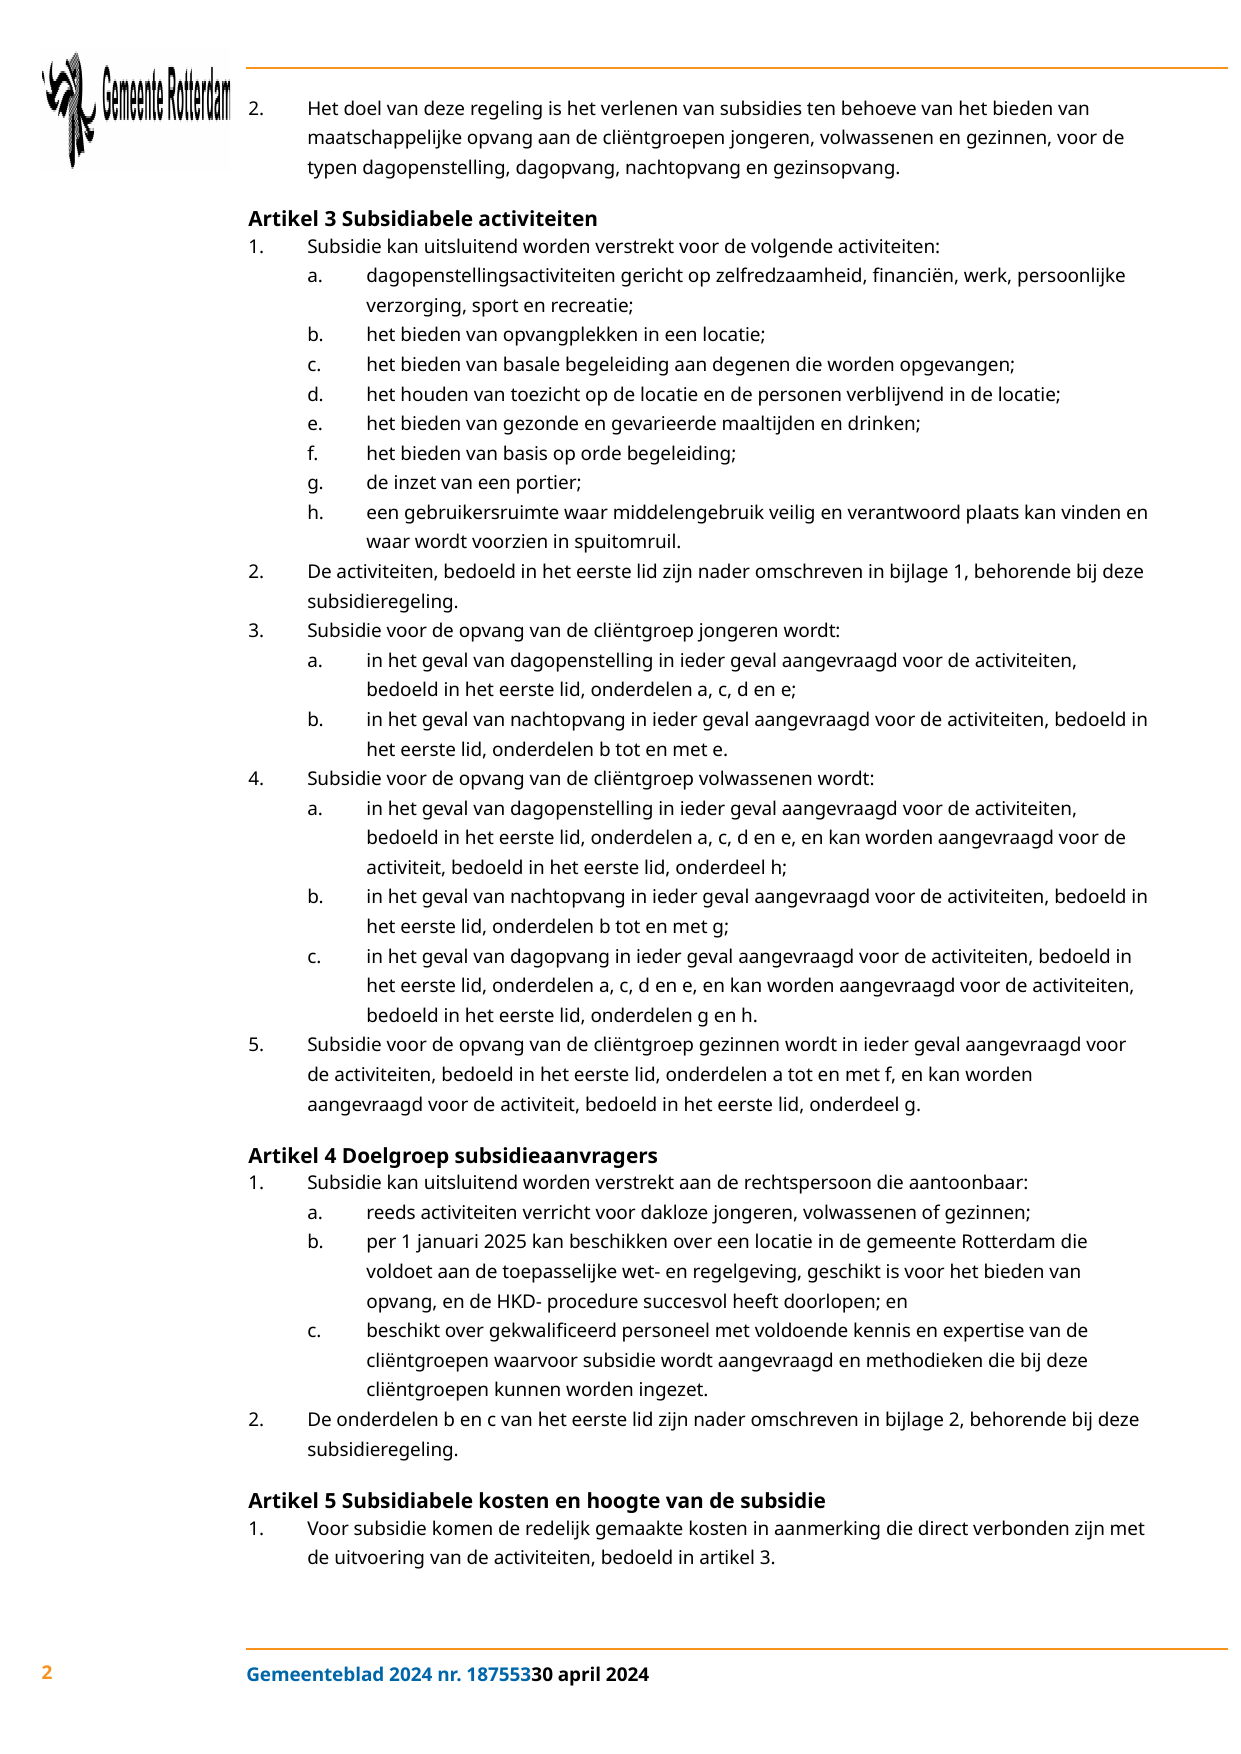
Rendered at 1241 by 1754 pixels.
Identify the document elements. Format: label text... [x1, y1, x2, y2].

list Subsidie kan uitsluitend worden verstrekt voor de volgende activiteiten: [248, 233, 1152, 258]
list in het geval van dagopvang in ieder geval aangevraagd voor de activiteiten, bedoeld in het eerste lid, onderdelen a, c, d en e, en kan worden aangevraagd voor de activiteiten, bedoeld in het eerste lid, onderdelen g en h. [307, 943, 1152, 1028]
list het bieden van basis op orde begeleiding; [307, 440, 1152, 466]
list het houden van toezicht op de locatie en de personen verblijvend in de locatie; [307, 381, 1152, 406]
list het bieden van gezonde en gevarieerde maaltijden en drinken; [307, 410, 1152, 436]
list De activiteiten, bedoeld in het eerste lid zijn nader omschreven in bijlage 1, behorende bij deze subsidieregeling. [248, 558, 1152, 613]
list reeds activiteiten verricht voor dakloze jongeren, volwassenen of gezinnen; [307, 1199, 1152, 1225]
list in het geval van nachtopvang in ieder geval aangevraagd voor de activiteiten, bedoeld in het eerste lid, onderdelen b tot en met e. [307, 706, 1152, 761]
list het bieden van basale begeleiding aan degenen die worden opgevangen; [307, 351, 1152, 377]
list Subsidie voor de opvang van de cliëntgroep jongeren wordt: [248, 617, 1152, 643]
list Het doel van deze regeling is het verlenen van subsidies ten behoeve van het bieden van maatschappelijke opvang aan de cliëntgroepen jongeren, volwassenen en gezinnen, voor de typen dagopenstelling, dagopvang, nachtopvang en gezinsopvang. [248, 95, 1152, 180]
list Subsidie voor de opvang van de cliëntgroep volwassenen wordt: [248, 765, 1152, 791]
text Artikel 4 Doelgroep subsidieaanvragers [248, 1141, 1152, 1169]
text Artikel 5 Subsidiabele kosten en hoogte van de subsidie [248, 1486, 1152, 1515]
list in het geval van dagopenstelling in ieder geval aangevraagd voor de activiteiten, bedoeld in het eerste lid, onderdelen a, c, d en e; [307, 647, 1152, 702]
list in het geval van nachtopvang in ieder geval aangevraagd voor de activiteiten, bedoeld in het eerste lid, onderdelen b tot en met g; [307, 884, 1152, 939]
list De onderdelen b en c van het eerste lid zijn nader omschreven in bijlage 2, behorende bij deze subsidieregeling. [248, 1406, 1152, 1462]
picture [41, 47, 231, 172]
list Subsidie voor de opvang van de cliëntgroep gezinnen wordt in ieder geval aangevraagd voor de activiteiten, bedoeld in het eerste lid, onderdelen a tot en met f, en kan worden aangevraagd voor de activiteit, bedoeld in het eerste lid, onderdeel g. [248, 1032, 1152, 1116]
list Voor subsidie komen de redelijk gemaakte kosten in aanmerking die direct verbonden zijn met de uitvoering van de activiteiten, bedoeld in artikel 3. [248, 1515, 1152, 1570]
list per 1 januari 2025 kan beschikken over een locatie in de gemeente Rotterdam die voldoet aan de toepasselijke wet- en regelgeving, geschikt is voor het bieden van opvang, en de HKD- procedure succesvol heeft doorlopen; en [307, 1229, 1152, 1314]
list een gebruikersruimte waar middelengebruik veilig en verantwoord plaats kan vinden en waar wordt voorzien in spuitomruil. [307, 499, 1152, 554]
text Artikel 3 Subsidiabele activiteiten [248, 204, 1152, 233]
list beschikt over gekwalificeerd personeel met voldoende kennis en expertise van de cliëntgroepen waarvoor subsidie wordt aangevraagd en methodieken die bij deze cliëntgroepen kunnen worden ingezet. [307, 1317, 1152, 1402]
list de inzet van een portier; [307, 469, 1152, 495]
list Subsidie kan uitsluitend worden verstrekt aan de rechtspersoon die aantoonbaar: [248, 1169, 1152, 1195]
list in het geval van dagopenstelling in ieder geval aangevraagd voor de activiteiten, bedoeld in het eerste lid, onderdelen a, c, d en e, en kan worden aangevraagd voor de activiteit, bedoeld in het eerste lid, onderdeel h; [307, 795, 1152, 880]
list het bieden van opvangplekken in een locatie; [307, 322, 1152, 347]
list dagopenstellingsactiviteiten gericht op zelfredzaamheid, financiën, werk, persoonlijke verzorging, sport en recreatie; [307, 262, 1152, 318]
